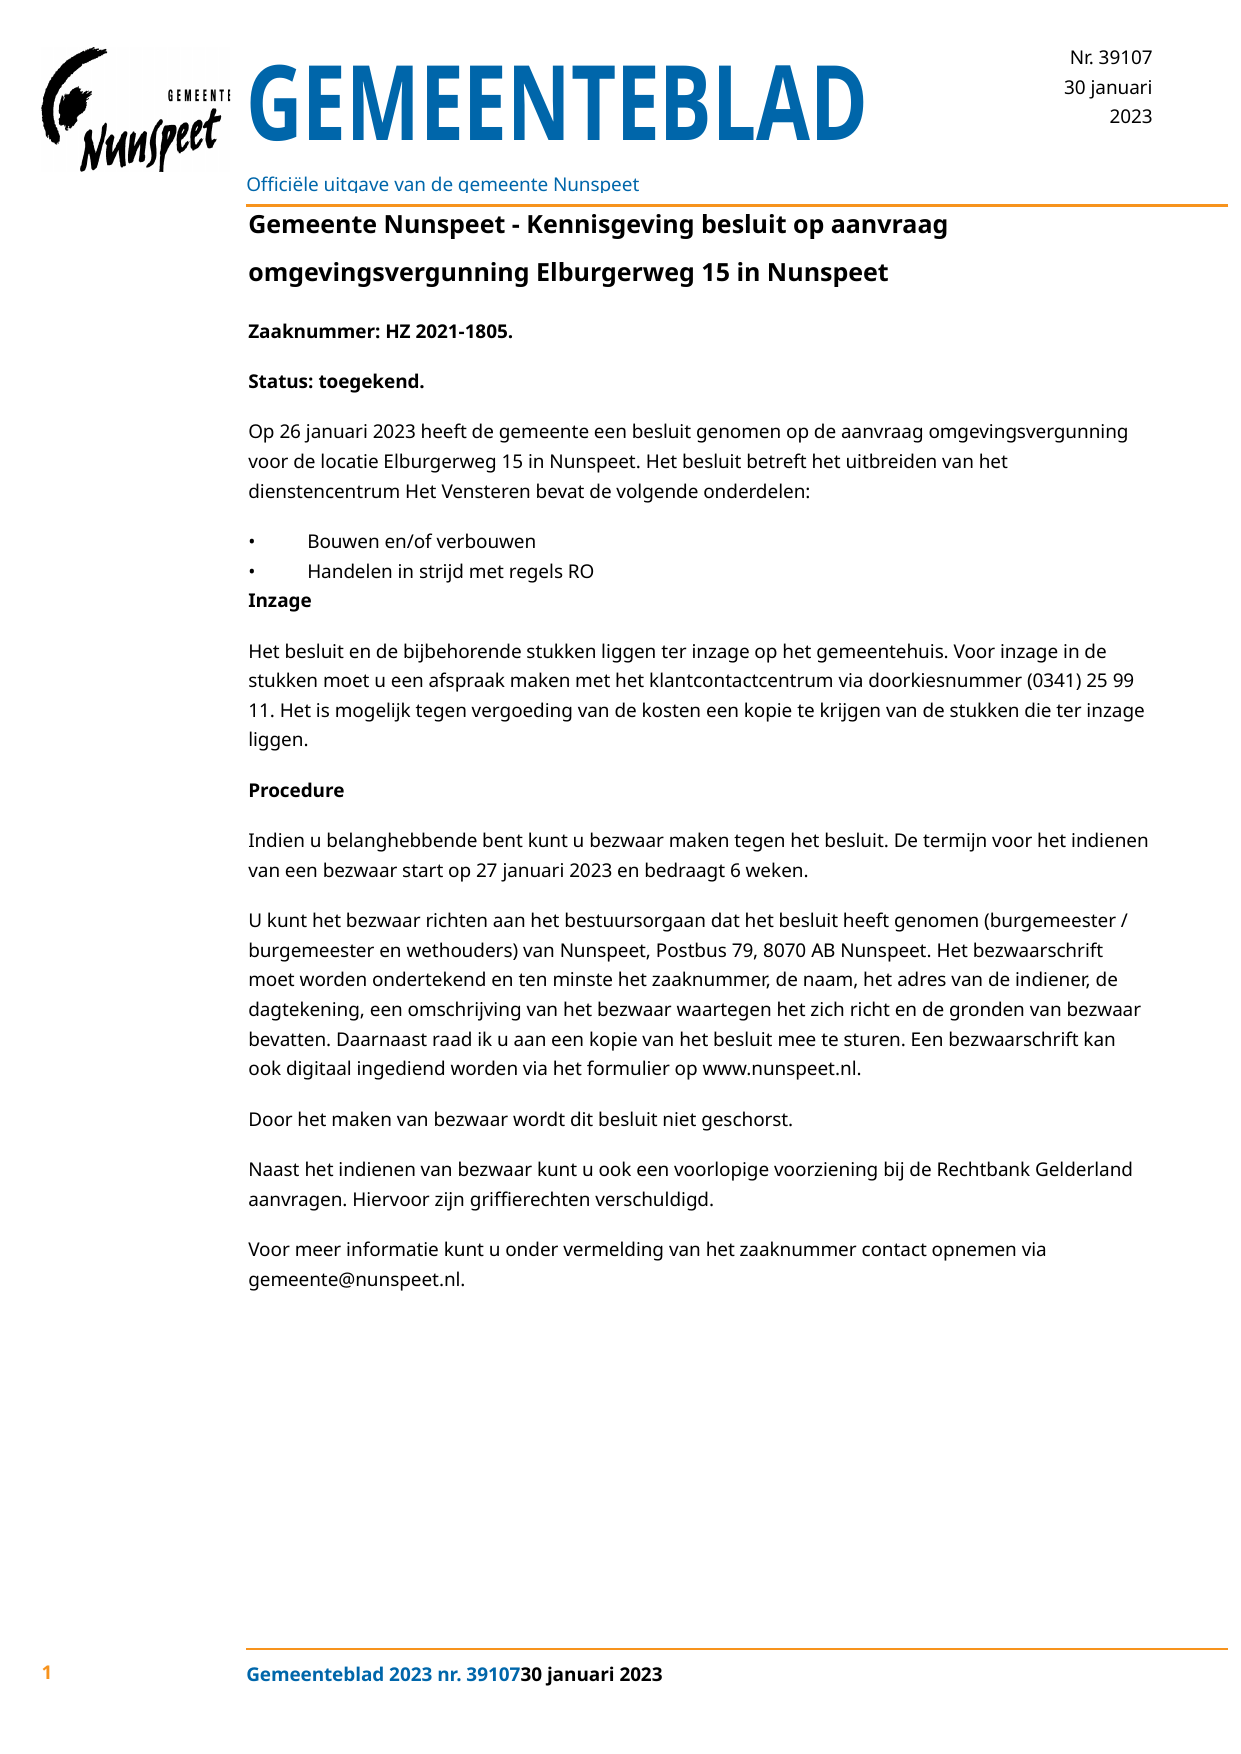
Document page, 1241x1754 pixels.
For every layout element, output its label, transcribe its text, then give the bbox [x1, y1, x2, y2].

list Bouwen en/of verbouwen [248, 528, 1152, 554]
text Inzage [248, 587, 1152, 613]
text Indien u belanghebbende bent kunt u bezwaar maken tegen het besluit. De termijn voor het indienen van een bezwaar start op 27 januari 2023 en bedraagt 6 weken. [248, 827, 1152, 883]
text Het besluit en de bijbehorende stukken liggen ter inzage op het gemeentehuis. Voor inzage in de stukken moet u een afspraak maken met het klantcontactcentrum via doorkiesnummer (0341) 25 99 11. Het is mogelijk tegen vergoeding van de kosten een kopie te krijgen van de stukken die ter inzage liggen. [248, 638, 1152, 752]
text Door het maken van bezwaar wordt dit besluit niet geschorst. [248, 1106, 1152, 1132]
text Status: toegekend. [248, 368, 1152, 394]
picture [41, 47, 231, 172]
list Handelen in strijd met regels RO [248, 558, 1152, 584]
text U kunt het bezwaar richten aan het bestuursorgaan dat het besluit heeft genomen (burgemeester / burgemeester en wethouders) van Nunspeet, Postbus 79, 8070 AB Nunspeet. Het bezwaarschrift moet worden ondertekend en ten minste het zaaknummer, de naam, het adres van de indiener, de dagtekening, een omschrijving van het bezwaar waartegen het zich richt en de gronden van bezwaar bevatten. Daarnaast raad ik u aan een kopie van het besluit mee te sturen. Een bezwaarschrift kan ook digitaal ingediend worden via het formulier op www.nunspeet.nl. [248, 907, 1152, 1081]
text Zaaknummer: HZ 2021-1805. [248, 318, 1152, 344]
text Op 26 januari 2023 heeft de gemeente een besluit genomen op de aanvraag omgevingsvergunning voor de locatie Elburgerweg 15 in Nunspeet. Het besluit betreft het uitbreiden van het dienstencentrum Het Vensteren bevat de volgende onderdelen: [248, 419, 1152, 504]
text Voor meer informatie kunt u onder vermelding van het zaaknummer contact opnemen via gemeente@nunspeet.nl. [248, 1236, 1152, 1292]
text Naast het indienen van bezwaar kunt u ook een voorlopige voorziening bij de Rechtbank Gelderland aanvragen. Hiervoor zijn griffierechten verschuldigd. [248, 1156, 1152, 1212]
text Gemeente Nunspeet - Kennisgeving besluit op aanvraag omgevingsvergunning Elburgerweg 15 in Nunspeet [248, 207, 1152, 288]
text Procedure [248, 777, 1152, 803]
